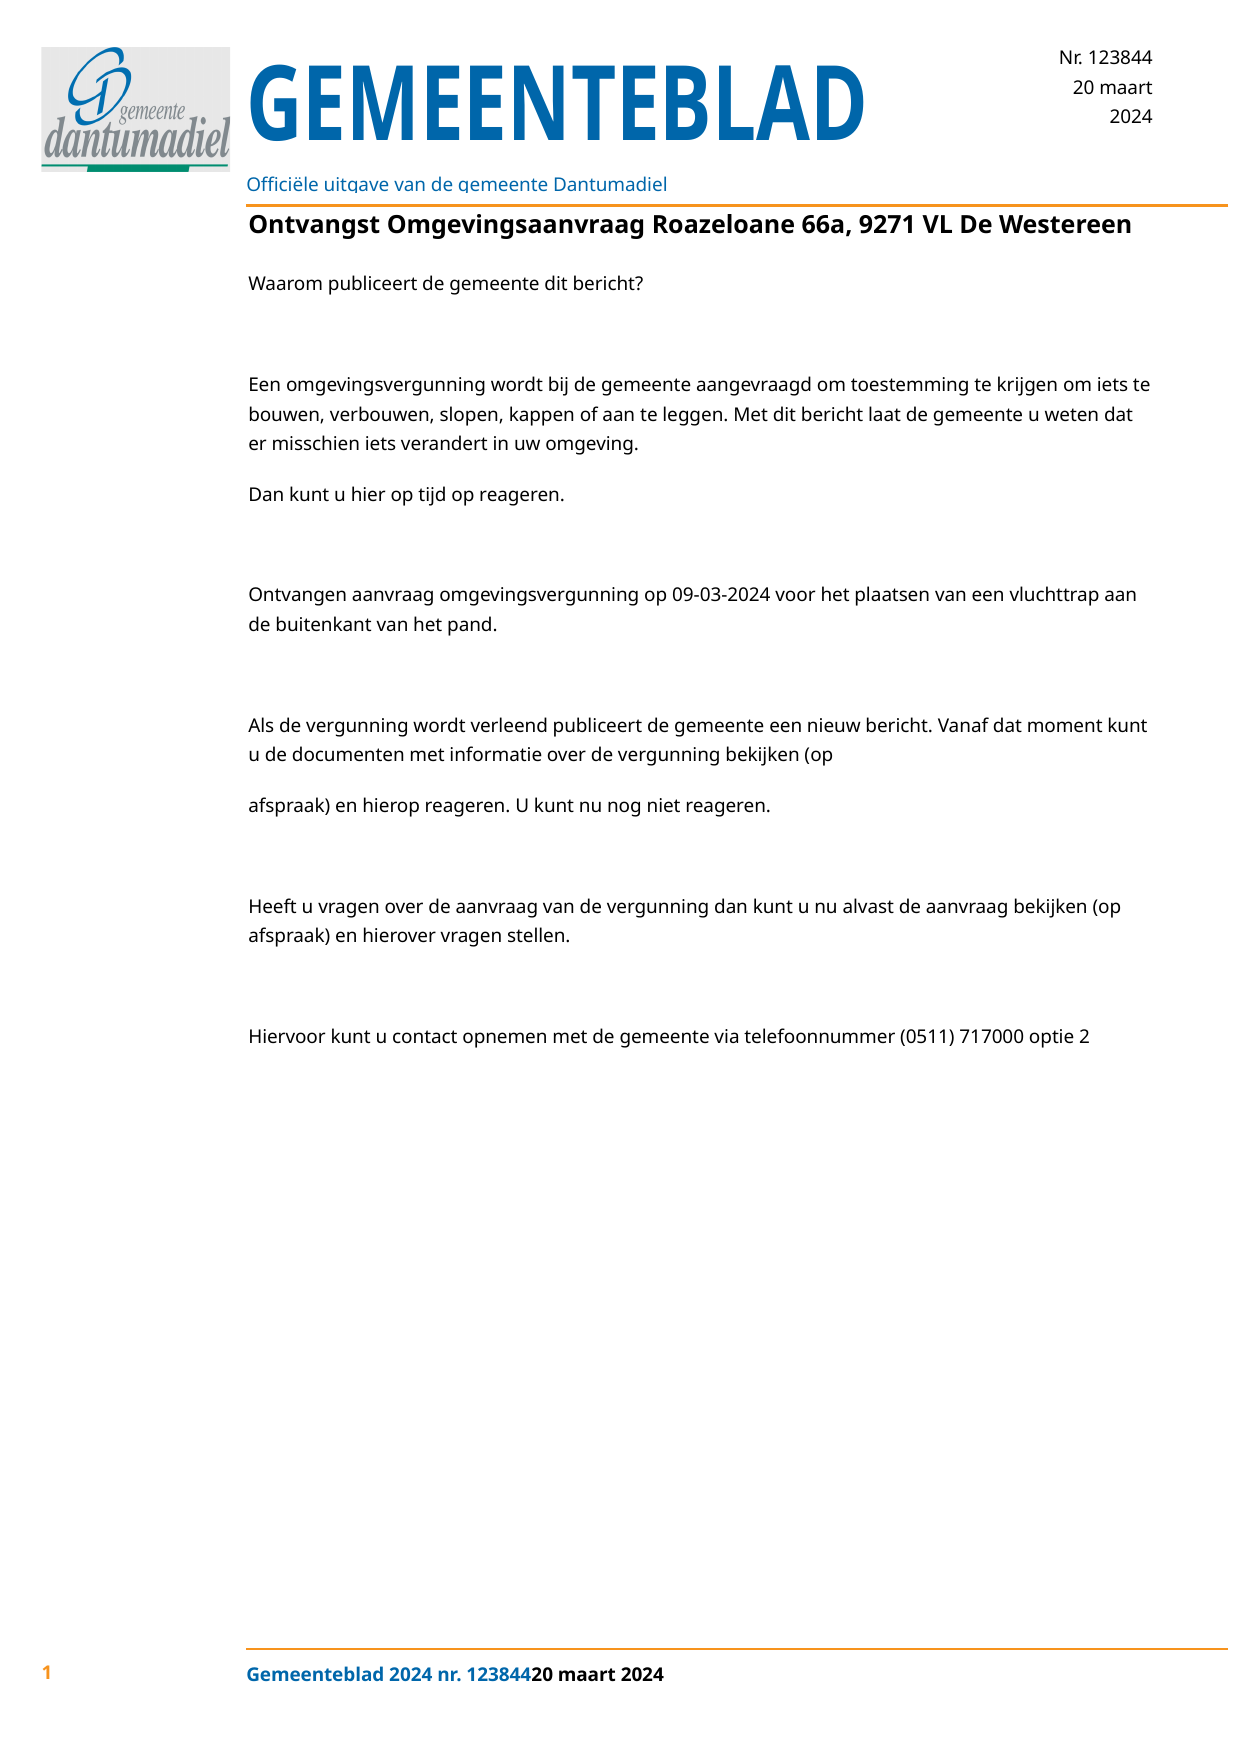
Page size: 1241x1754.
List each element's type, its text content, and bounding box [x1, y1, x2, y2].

picture [41, 47, 231, 172]
text Ontvangst Omgevingsaanvraag Roazeloane 66a, 9271 VL De Westereen [248, 207, 1152, 241]
text Ontvangen aanvraag omgevingsvergunning op 09-03-2024 voor het plaatsen van een vluchttrap aan de buitenkant van het pand. [248, 582, 1152, 637]
text Hiervoor kunt u contact opnemen met de gemeente via telefoonnummer (0511) 717000 optie 2 [248, 1023, 1152, 1049]
text Waarom publiceert de gemeente dit bericht? [248, 270, 1152, 296]
text Heeft u vragen over de aanvraag van de vergunning dan kunt u nu alvast de aanvraag bekijken (op afspraak) en hierover vragen stellen. [248, 893, 1152, 948]
text Dan kunt u hier op tijd op reageren. [248, 481, 1152, 506]
text Een omgevingsvergunning wordt bij de gemeente aangevraagd om toestemming te krijgen om iets te bouwen, verbouwen, slopen, kappen of aan te leggen. Met dit bericht laat de gemeente u weten dat er misschien iets verandert in uw omgeving. [248, 371, 1152, 456]
text afspraak) en hierop reageren. U kunt nu nog niet reageren. [248, 792, 1152, 818]
text Als de vergunning wordt verleend publiceert de gemeente een nieuw bericht. Vanaf dat moment kunt u de documenten met informatie over de vergunning bekijken (op [248, 712, 1152, 767]
